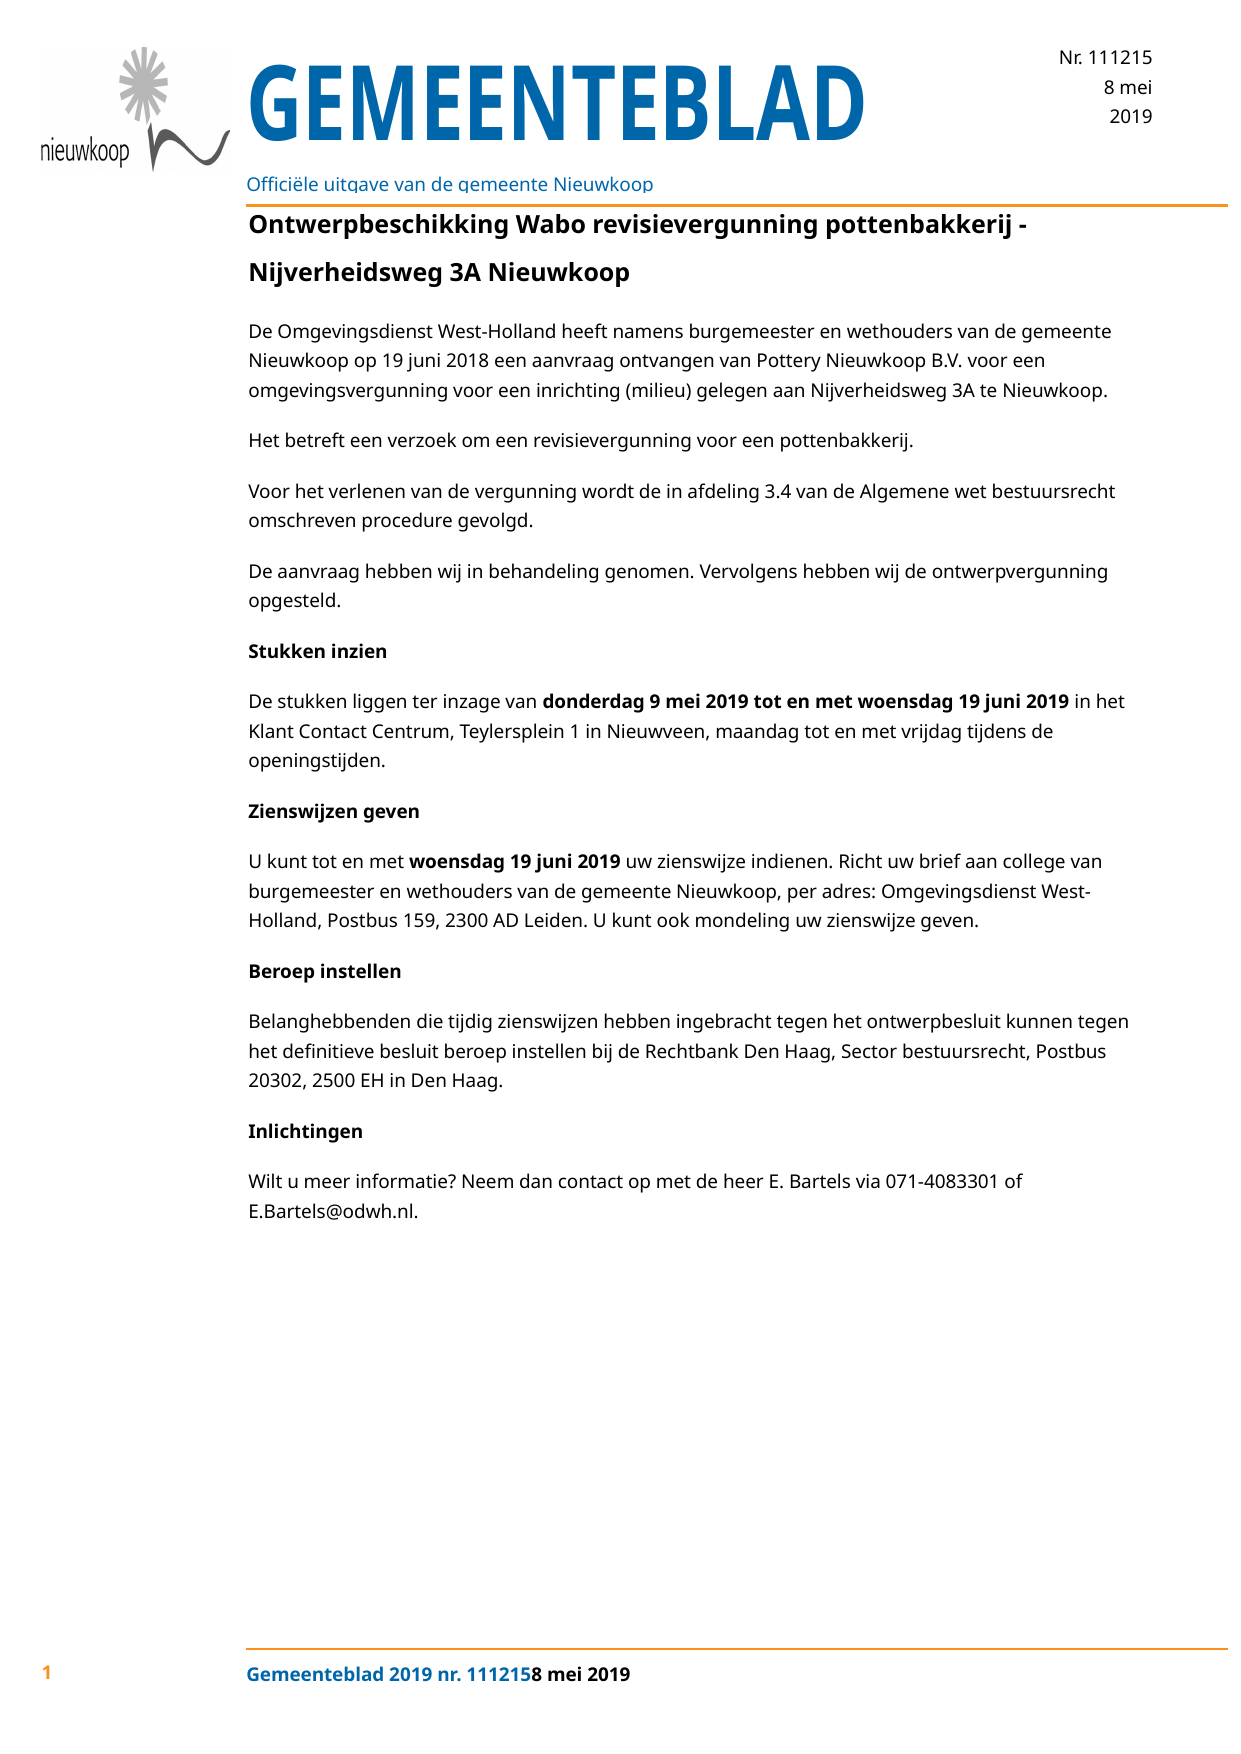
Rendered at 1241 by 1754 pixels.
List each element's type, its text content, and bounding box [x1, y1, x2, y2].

text De Omgevingsdienst West-Holland heeft namens burgemeester en wethouders van de gemeente Nieuwkoop op 19 juni 2018 een aanvraag ontvangen van Pottery Nieuwkoop B.V. voor een omgevingsvergunning voor een inrichting (milieu) gelegen aan Nijverheidsweg 3A te Nieuwkoop. [248, 318, 1152, 403]
text Beroep instellen [248, 958, 1152, 984]
text U kunt tot en met woensdag 19 juni 2019 uw zienswijze indienen. Richt uw brief aan college van burgemeester en wethouders van de gemeente Nieuwkoop, per adres: Omgevingsdienst West-Holland, Postbus 159, 2300 AD Leiden. U kunt ook mondeling uw zienswijze geven. [248, 848, 1152, 933]
text Belanghebbenden die tijdig zienswijzen hebben ingebracht tegen het ontwerpbesluit kunnen tegen het definitieve besluit beroep instellen bij de Rechtbank Den Haag, Sector bestuursrecht, Postbus 20302, 2500 EH in Den Haag. [248, 1008, 1152, 1093]
text Zienswijzen geven [248, 798, 1152, 824]
picture [41, 47, 231, 172]
text Stukken inzien [248, 638, 1152, 664]
text Voor het verlenen van de vergunning wordt de in afdeling 3.4 van de Algemene wet bestuursrecht omschreven procedure gevolgd. [248, 478, 1152, 533]
text Inlichtingen [248, 1118, 1152, 1144]
text Ontwerpbeschikking Wabo revisievergunning pottenbakkerij - Nijverheidsweg 3A Nieuwkoop [248, 207, 1152, 288]
text Het betreft een verzoek om een revisievergunning voor een pottenbakkerij. [248, 427, 1152, 453]
text De aanvraag hebben wij in behandeling genomen. Vervolgens hebben wij de ontwerpvergunning opgesteld. [248, 558, 1152, 613]
text De stukken liggen ter inzage van donderdag 9 mei 2019 tot en met woensdag 19 juni 2019 in het Klant Contact Centrum, Teylersplein 1 in Nieuwveen, maandag tot en met vrijdag tijdens de openingstijden. [248, 688, 1152, 773]
text Wilt u meer informatie? Neem dan contact op met de heer E. Bartels via 071-4083301 of E.Bartels@odwh.nl. [248, 1168, 1152, 1224]
